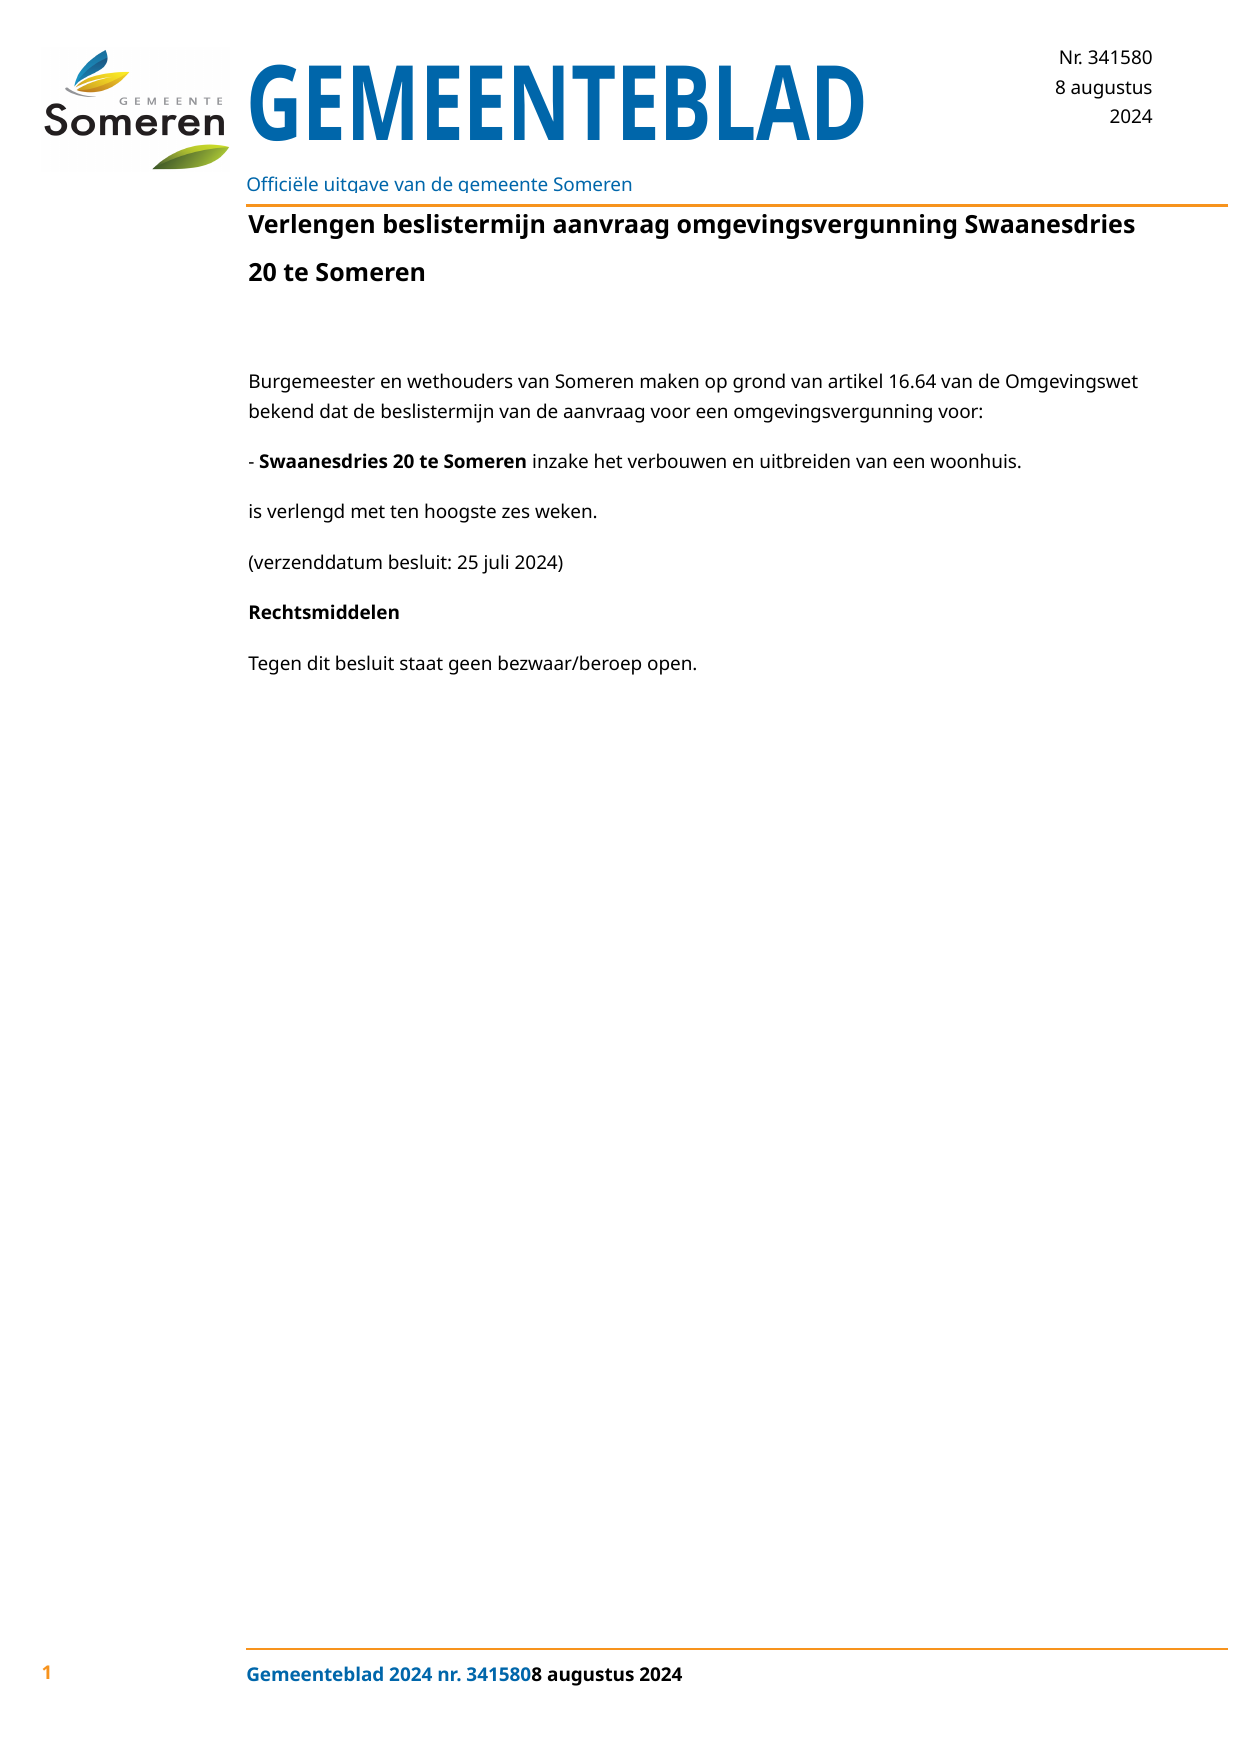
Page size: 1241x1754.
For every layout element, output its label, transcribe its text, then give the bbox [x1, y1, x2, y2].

picture [41, 47, 231, 172]
text Rechtsmiddelen [248, 599, 1152, 625]
text Burgemeester en wethouders van Someren maken op grond van artikel 16.64 van de Omgevingswet bekend dat de beslistermijn van de aanvraag voor een omgevingsvergunning voor: [248, 368, 1152, 424]
text Tegen dit besluit staat geen bezwaar/beroep open. [248, 650, 1152, 676]
text (verzenddatum besluit: 25 juli 2024) [248, 549, 1152, 575]
text - Swaanesdries 20 te Someren inzake het verbouwen en uitbreiden van een woonhuis. [248, 448, 1152, 474]
text is verlengd met ten hoogste zes weken. [248, 499, 1152, 524]
text Verlengen beslistermijn aanvraag omgevingsvergunning Swaanesdries 20 te Someren [248, 207, 1152, 288]
